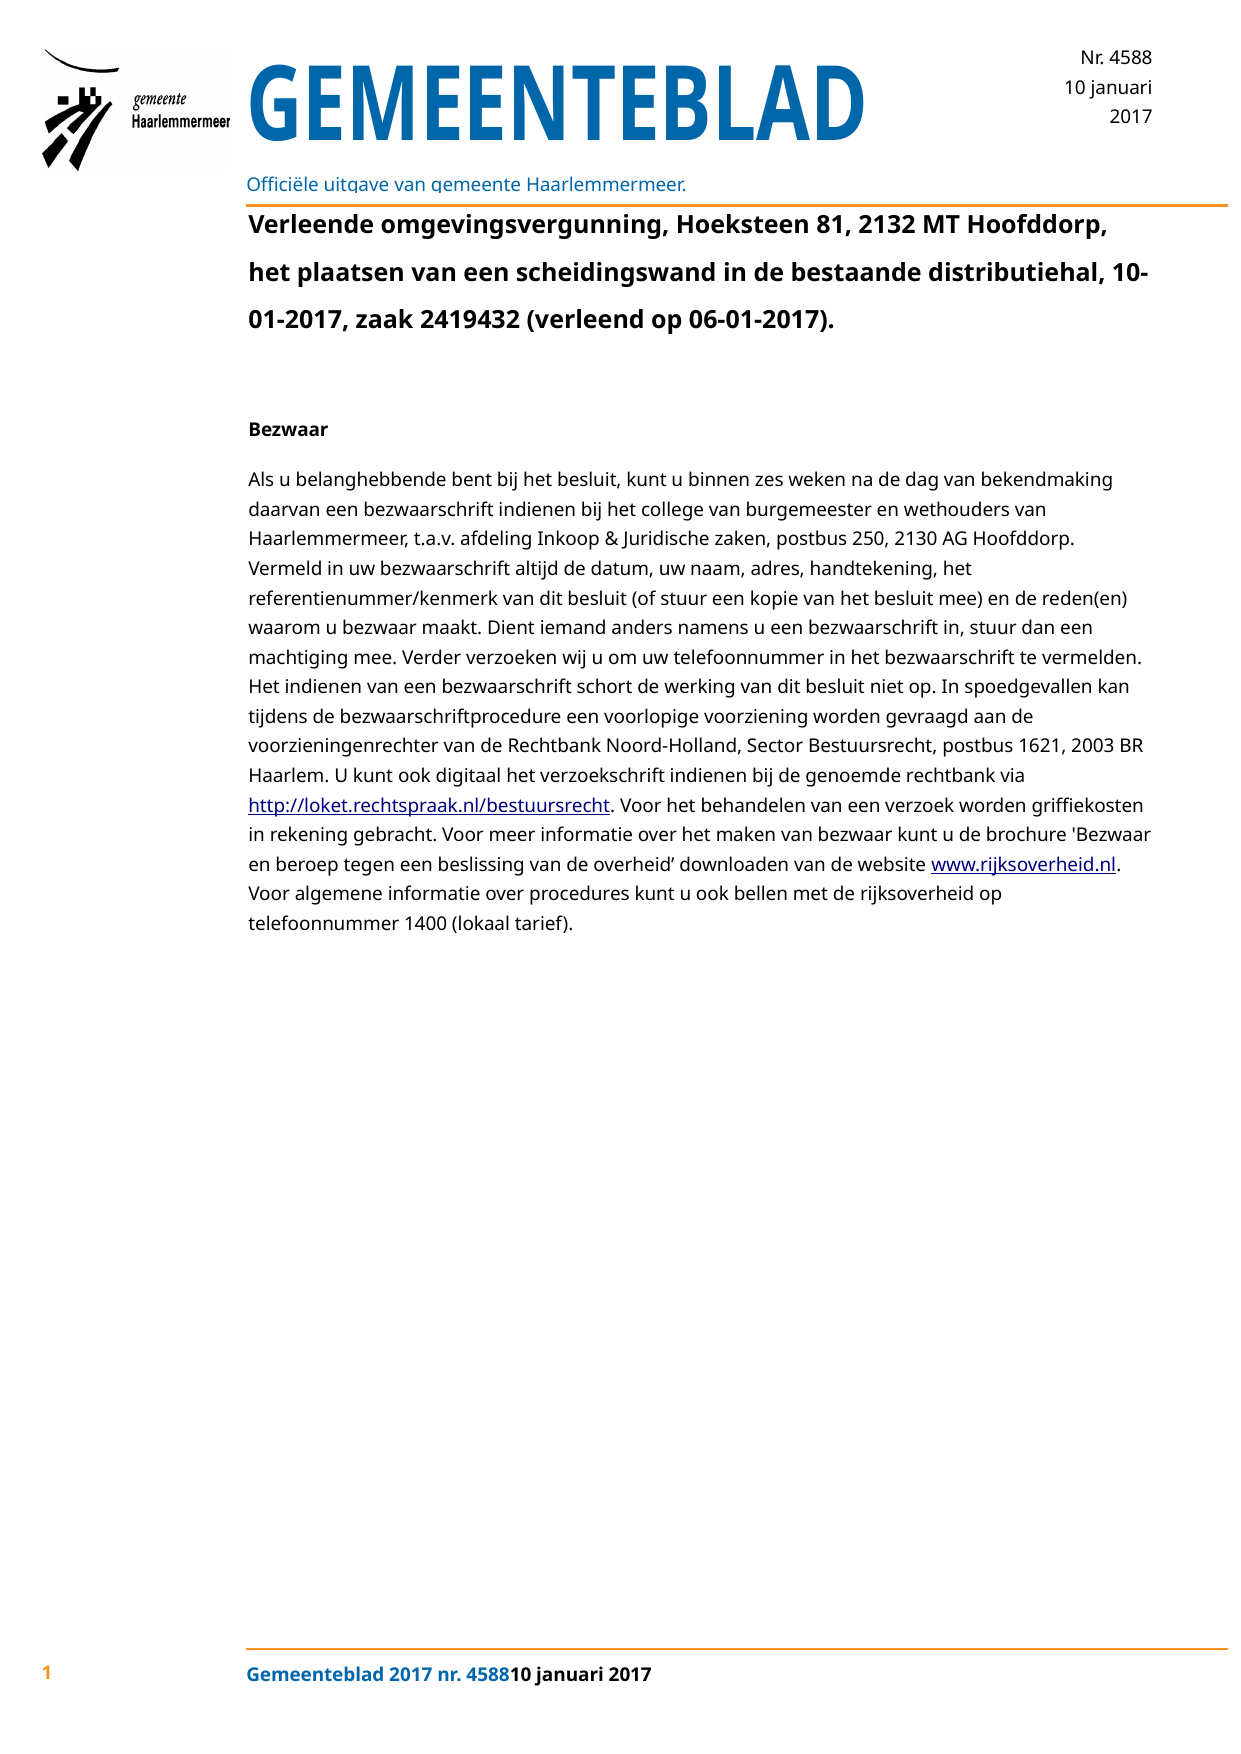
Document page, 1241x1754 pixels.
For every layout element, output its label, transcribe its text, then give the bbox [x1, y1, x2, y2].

text Als u belanghebbende bent bij het besluit, kunt u binnen zes weken na de dag van bekendmaking daarvan een bezwaarschrift indienen bij het college van burgemeester en wethouders van Haarlemmermeer, t.a.v. afdeling Inkoop & Juridische zaken, postbus 250, 2130 AG Hoofddorp. Vermeld in uw bezwaarschrift altijd de datum, uw naam, adres, handtekening, het referentienummer/kenmerk van dit besluit (of stuur een kopie van het besluit mee) en de reden(en) waarom u bezwaar maakt. Dient iemand anders namens u een bezwaarschrift in, stuur dan een machtiging mee. Verder verzoeken wij u om uw telefoonnummer in het bezwaarschrift te vermelden. Het indienen van een bezwaarschrift schort de werking van dit besluit niet op. In spoedgevallen kan tijdens de bezwaarschriftprocedure een voorlopige voorziening worden gevraagd aan de voorzieningenrechter van de Rechtbank Noord-Holland, Sector Bestuursrecht, postbus 1621, 2003 BR Haarlem. U kunt ook digitaal het verzoekschrift indienen bij de genoemde rechtbank via http://loket.rechtspraak.nl/bestuursrecht. Voor het behandelen van een verzoek worden griffiekosten in rekening gebracht. Voor meer informatie over het maken van bezwaar kunt u de brochure 'Bezwaar en beroep tegen een beslissing van de overheid’ downloaden van de website www.rijksoverheid.nl. Voor algemene informatie over procedures kunt u ook bellen met de rijksoverheid op telefoonnummer 1400 (lokaal tarief). [248, 466, 1152, 936]
text Verleende omgevingsvergunning, Hoeksteen 81, 2132 MT Hoofddorp, het plaatsen van een scheidingswand in de bestaande distributiehal, 10-01-2017, zaak 2419432 (verleend op 06-01-2017). [248, 207, 1152, 336]
text Bezwaar [248, 416, 1152, 442]
picture [41, 47, 231, 172]
